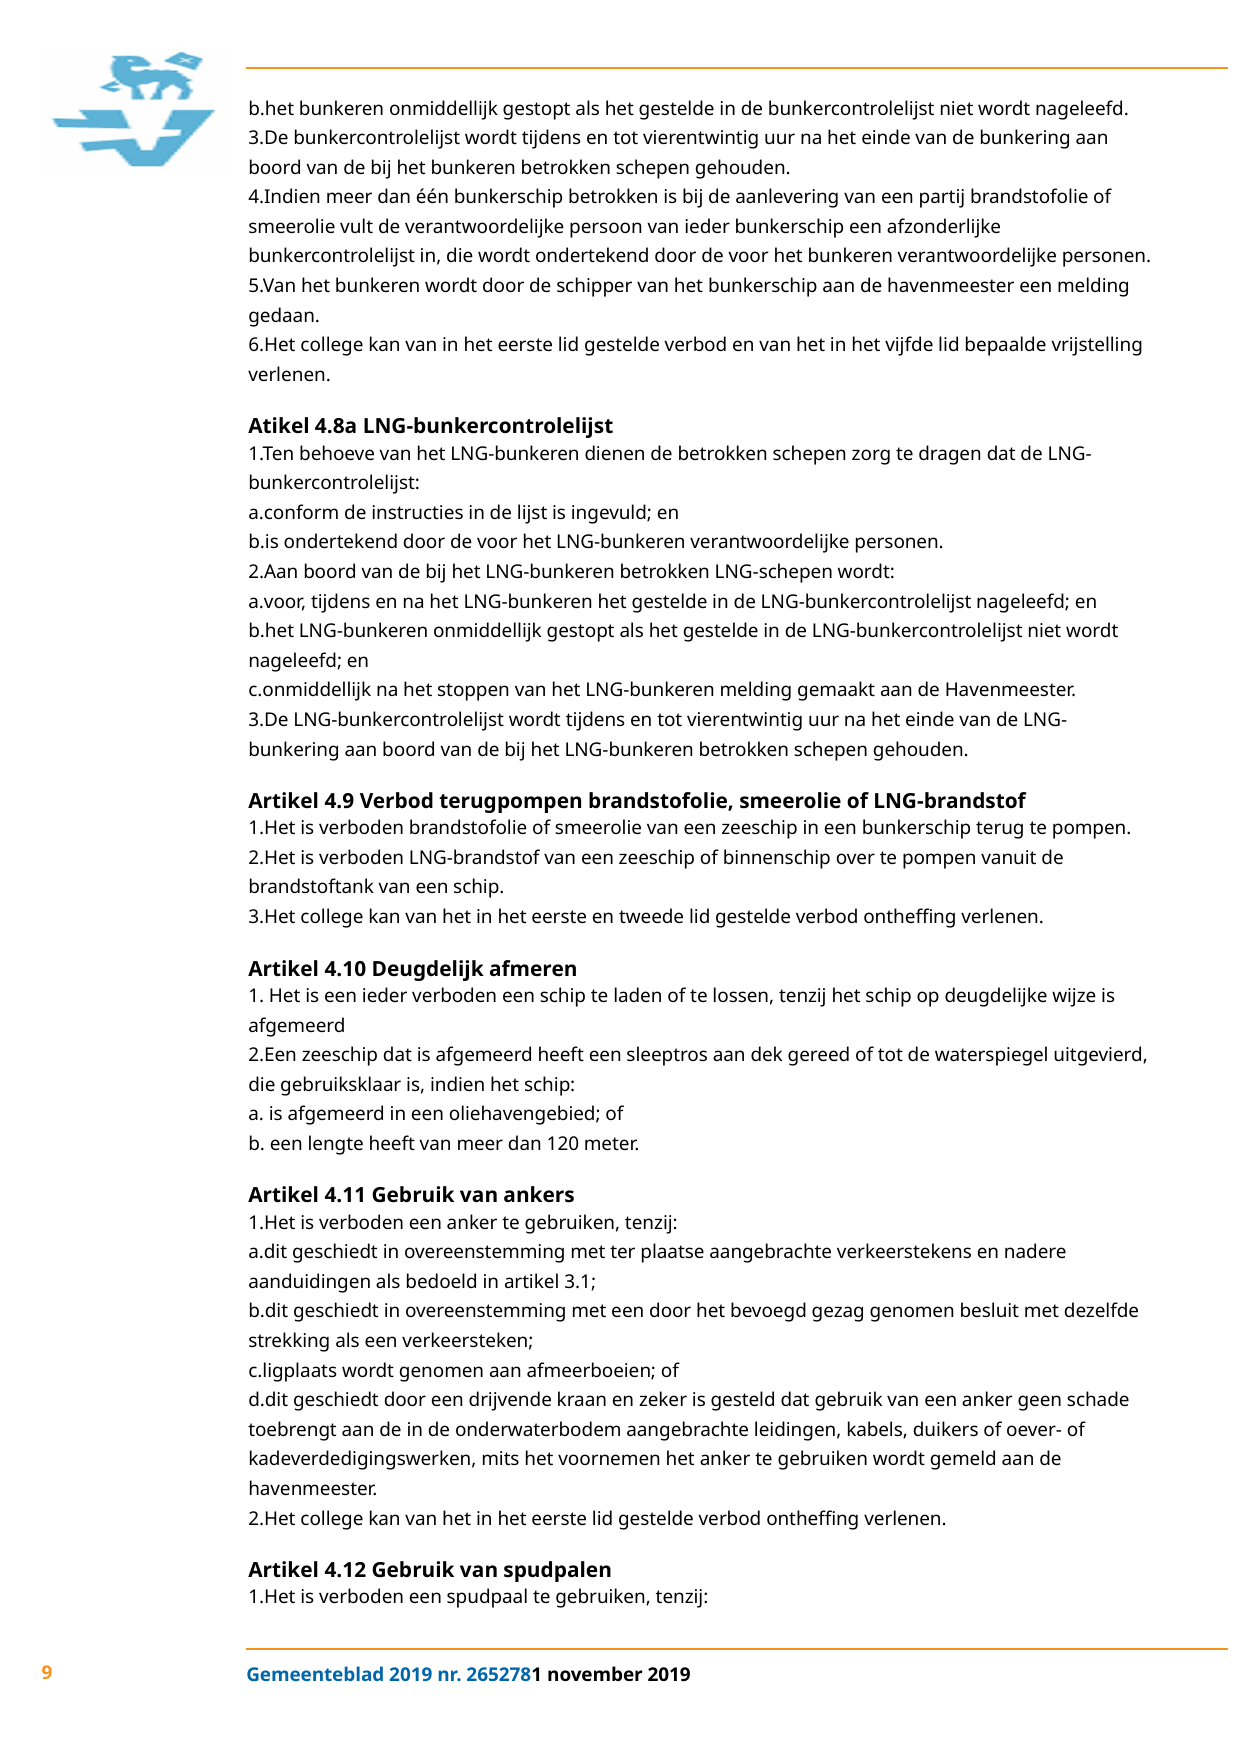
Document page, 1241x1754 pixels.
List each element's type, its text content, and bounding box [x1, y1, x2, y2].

picture [41, 47, 231, 172]
text 2.Het college kan van het in het eerste lid gestelde verbod ontheffing verlenen. [248, 1505, 1152, 1531]
text 2.Aan boord van de bij het LNG-bunkeren betrokken LNG-schepen wordt: [248, 558, 1152, 584]
text 3.Het college kan van het in het eerste en tweede lid gestelde verbod ontheffing verlenen. [248, 903, 1152, 929]
text 1.Het is verboden brandstofolie of smeerolie van een zeeschip in een bunkerschip terug te pompen. [248, 814, 1152, 840]
text b.dit geschiedt in overeenstemming met een door het bevoegd gezag genomen besluit met dezelfde strekking als een verkeersteken; [248, 1298, 1152, 1353]
text 1.Het is verboden een spudpaal te gebruiken, tenzij: [248, 1584, 1152, 1609]
text Atikel 4.8a LNG-bunkercontrolelijst [248, 411, 1152, 440]
text 3.De LNG-bunkercontrolelijst wordt tijdens en tot vierentwintig uur na het einde van de LNG-bunkering aan boord van de bij het LNG-bunkeren betrokken schepen gehouden. [248, 706, 1152, 761]
text Artikel 4.10 Deugdelijk afmeren [248, 954, 1152, 982]
text b.het bunkeren onmiddellijk gestopt als het gestelde in de bunkercontrolelijst niet wordt nageleefd. [248, 95, 1152, 121]
text 1.Het is verboden een anker te gebruiken, tenzij: [248, 1209, 1152, 1235]
text 6.Het college kan van in het eerste lid gestelde verbod en van het in het vijfde lid bepaalde vrijstelling verlenen. [248, 331, 1152, 387]
text 4.Indien meer dan één bunkerschip betrokken is bij de aanlevering van een partij brandstofolie of smeerolie vult de verantwoordelijke persoon van ieder bunkerschip een afzonderlijke bunkercontrolelijst in, die wordt ondertekend door de voor het bunkeren verantwoordelijke personen. [248, 183, 1152, 268]
text d.dit geschiedt door een drijvende kraan en zeker is gesteld dat gebruik van een anker geen schade toebrengt aan de in de onderwaterbodem aangebrachte leidingen, kabels, duikers of oever- of kadeverdedigingswerken, mits het voornemen het anker te gebruiken wordt gemeld aan de havenmeester. [248, 1386, 1152, 1501]
text b.is ondertekend door de voor het LNG-bunkeren verantwoordelijke personen. [248, 529, 1152, 554]
text Artikel 4.11 Gebruik van ankers [248, 1181, 1152, 1209]
text a.conform de instructies in de lijst is ingevuld; en [248, 499, 1152, 525]
text c.onmiddellijk na het stoppen van het LNG-bunkeren melding gemaakt aan de Havenmeester. [248, 677, 1152, 702]
text 3.De bunkercontrolelijst wordt tijdens en tot vierentwintig uur na het einde van de bunkering aan boord van de bij het bunkeren betrokken schepen gehouden. [248, 124, 1152, 180]
text 2.Het is verboden LNG-brandstof van een zeeschip of binnenschip over te pompen vanuit de brandstoftank van een schip. [248, 844, 1152, 899]
text 5.Van het bunkeren wordt door de schipper van het bunkerschip aan de havenmeester een melding gedaan. [248, 272, 1152, 328]
text 2.Een zeeschip dat is afgemeerd heeft een sleeptros aan dek gereed of tot de waterspiegel uitgevierd, die gebruiksklaar is, indien het schip: [248, 1041, 1152, 1097]
text b. een lengte heeft van meer dan 120 meter. [248, 1130, 1152, 1156]
text a. is afgemeerd in een oliehavengebied; of [248, 1101, 1152, 1126]
text 1.Ten behoeve van het LNG-bunkeren dienen de betrokken schepen zorg te dragen dat de LNG-bunkercontrolelijst: [248, 440, 1152, 495]
text 1. Het is een ieder verboden een schip te laden of te lossen, tenzij het schip op deugdelijke wijze is afgemeerd [248, 982, 1152, 1037]
text Artikel 4.9 Verbod terugpompen brandstofolie, smeerolie of LNG-brandstof [248, 786, 1152, 814]
text c.ligplaats wordt genomen aan afmeerboeien; of [248, 1357, 1152, 1383]
text b.het LNG-bunkeren onmiddellijk gestopt als het gestelde in de LNG-bunkercontrolelijst niet wordt nageleefd; en [248, 617, 1152, 673]
text Artikel 4.12 Gebruik van spudpalen [248, 1555, 1152, 1584]
text a.dit geschiedt in overeenstemming met ter plaatse aangebrachte verkeerstekens en nadere aanduidingen als bedoeld in artikel 3.1; [248, 1238, 1152, 1294]
text a.voor, tijdens en na het LNG-bunkeren het gestelde in de LNG-bunkercontrolelijst nageleefd; en [248, 588, 1152, 613]
